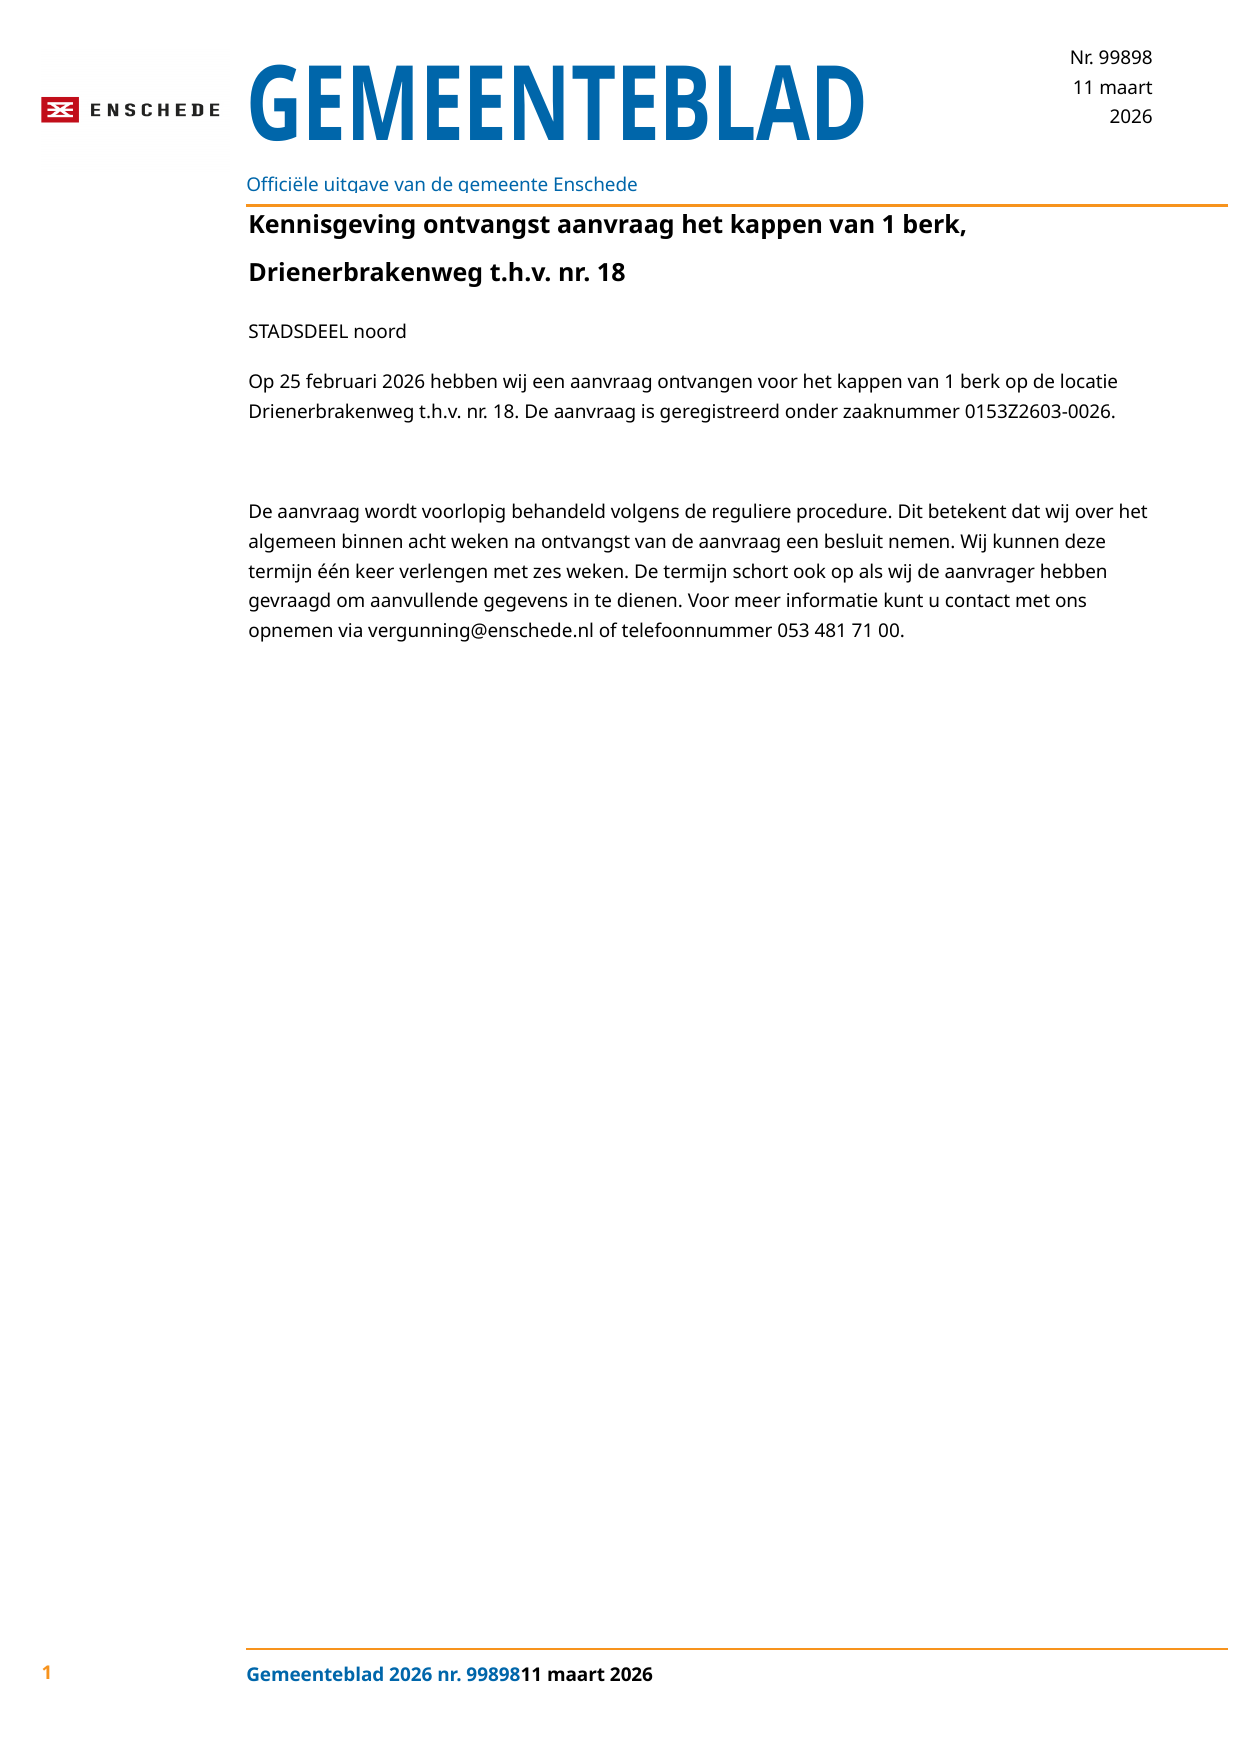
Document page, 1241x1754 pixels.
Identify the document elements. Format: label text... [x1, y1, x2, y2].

text De aanvraag wordt voorlopig behandeld volgens de reguliere procedure. Dit betekent dat wij over het algemeen binnen acht weken na ontvangst van de aanvraag een besluit nemen. Wij kunnen deze termijn één keer verlengen met zes weken. De termijn schort ook op als wij de aanvrager hebben gevraagd om aanvullende gegevens in te dienen. Voor meer informatie kunt u contact met ons opnemen via vergunning@enschede.nl of telefoonnummer 053 481 71 00. [248, 499, 1152, 643]
text Op 25 februari 2026 hebben wij een aanvraag ontvangen voor het kappen van 1 berk op de locatie Drienerbrakenweg t.h.v. nr. 18. De aanvraag is geregistreerd onder zaaknummer 0153Z2603-0026. [248, 368, 1152, 424]
text STADSDEEL noord [248, 318, 1152, 344]
picture [41, 47, 231, 172]
text Kennisgeving ontvangst aanvraag het kappen van 1 berk, Drienerbrakenweg t.h.v. nr. 18 [248, 207, 1152, 288]
